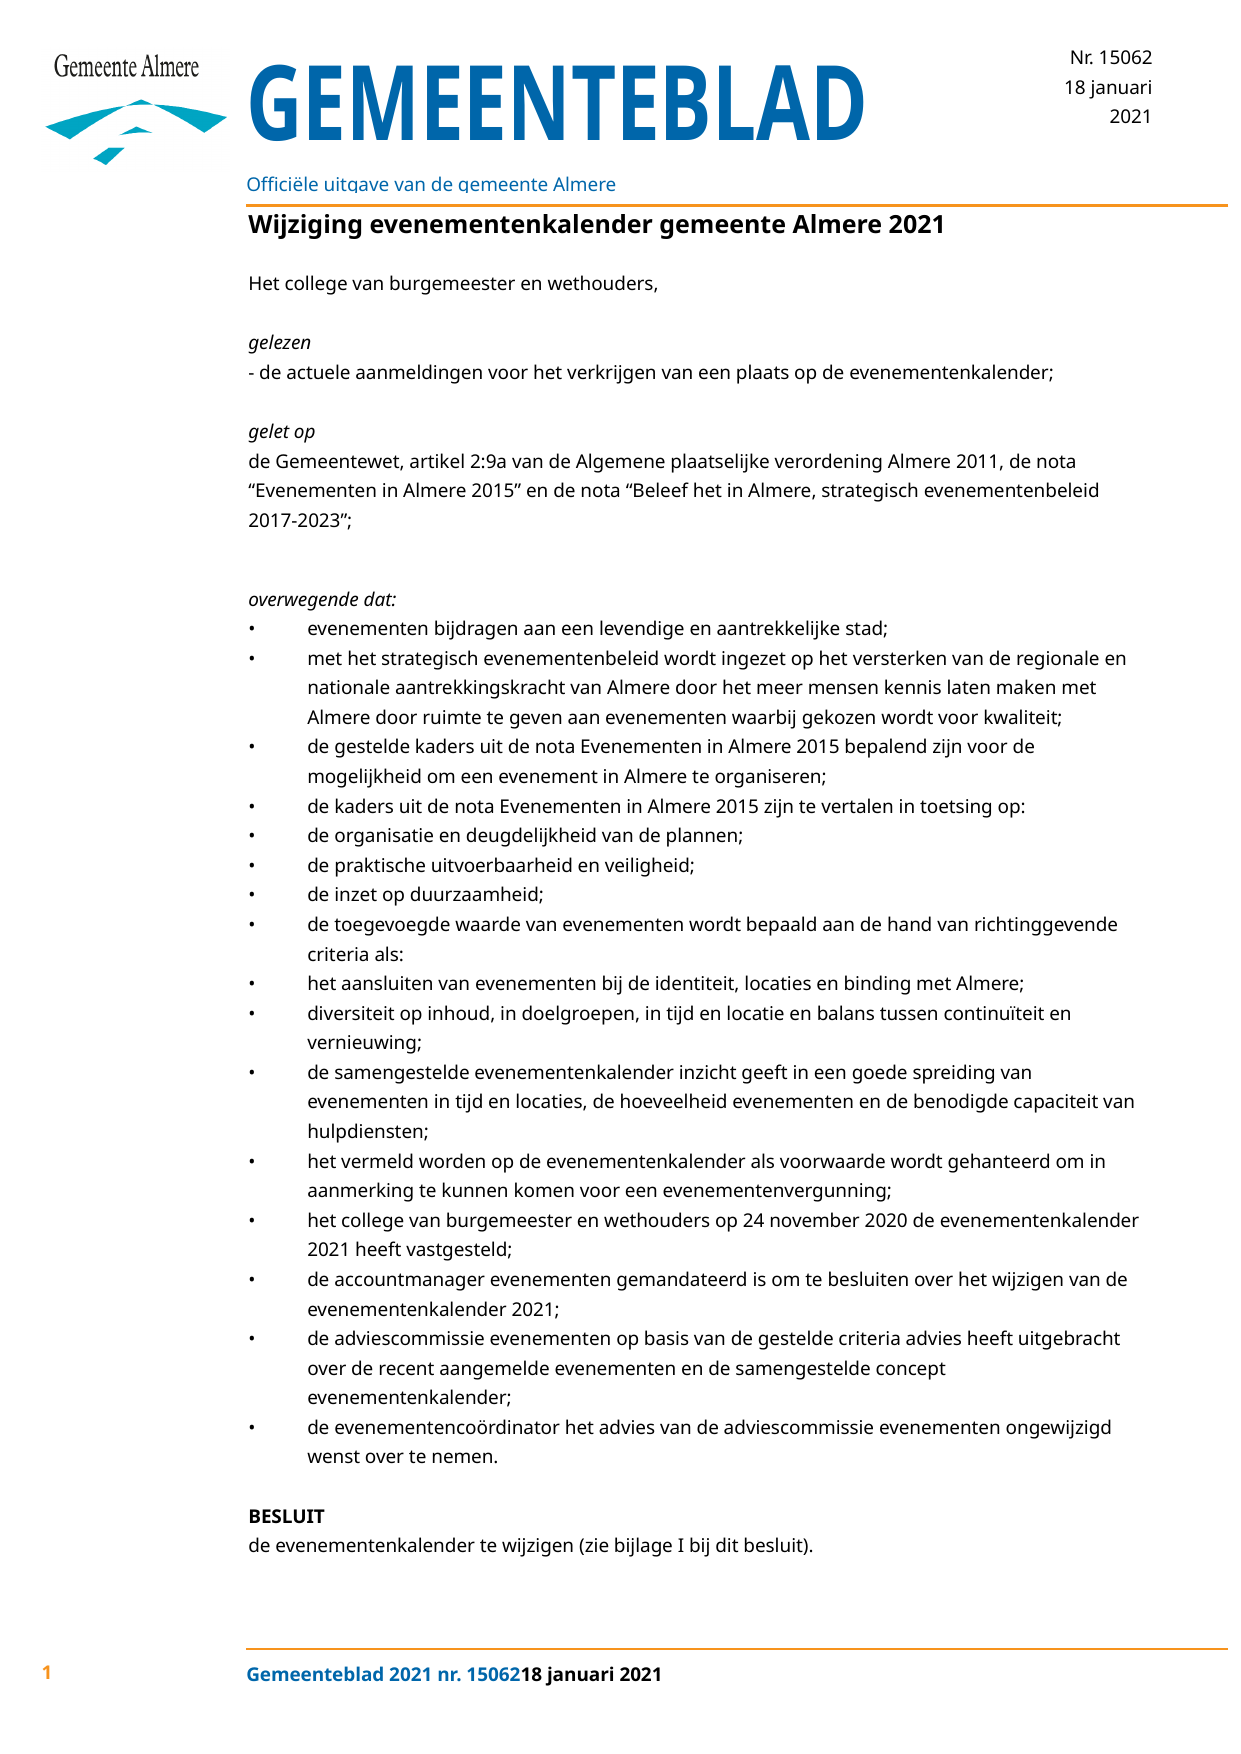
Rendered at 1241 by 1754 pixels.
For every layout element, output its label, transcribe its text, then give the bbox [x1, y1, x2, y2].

text - de actuele aanmeldingen voor het verkrijgen van een plaats op de evenementenkalender; [248, 359, 1152, 385]
list de accountmanager evenementen gemandateerd is om te besluiten over het wijzigen van de evenementenkalender 2021; [248, 1266, 1152, 1322]
list de kaders uit de nota Evenementen in Almere 2015 zijn te vertalen in toetsing op: [248, 793, 1152, 819]
list de evenementencoördinator het advies van de adviescommissie evenementen ongewijzigd wenst over te nemen. [248, 1414, 1152, 1469]
text BESLUIT [248, 1503, 1152, 1529]
text Het college van burgemeester en wethouders, [248, 270, 1152, 296]
list de adviescommissie evenementen op basis van de gestelde criteria advies heeft uitgebracht over de recent aangemelde evenementen en de samengestelde concept evenementenkalender; [248, 1325, 1152, 1410]
text de Gemeentewet, artikel 2:9a van de Algemene plaatselijke verordening Almere 2011, de nota “Evenementen in Almere 2015” en de nota “Beleef het in Almere, strategisch evenementenbeleid 2017-2023”; [248, 448, 1152, 533]
list met het strategisch evenementenbeleid wordt ingezet op het versterken van de regionale en nationale aantrekkingskracht van Almere door het meer mensen kennis laten maken met Almere door ruimte te geven aan evenementen waarbij gekozen wordt voor kwaliteit; [248, 645, 1152, 730]
list de inzet op duurzaamheid; [248, 882, 1152, 907]
list het vermeld worden op de evenementenkalender als voorwaarde wordt gehanteerd om in aanmerking te kunnen komen voor een evenementenvergunning; [248, 1148, 1152, 1203]
list de organisatie en deugdelijkheid van de plannen; [248, 822, 1152, 848]
list de gestelde kaders uit de nota Evenementen in Almere 2015 bepalend zijn voor de mogelijkheid om een evenement in Almere te organiseren; [248, 734, 1152, 789]
text overwegende dat: [248, 586, 1152, 612]
list de praktische uitvoerbaarheid en veiligheid; [248, 852, 1152, 878]
list evenementen bijdragen aan een levendige en aantrekkelijke stad; [248, 615, 1152, 641]
text de evenementenkalender te wijzigen (zie bijlage I bij dit besluit). [248, 1532, 1152, 1558]
text Wijziging evenementenkalender gemeente Almere 2021 [248, 207, 1152, 241]
list het college van burgemeester en wethouders op 24 november 2020 de evenementenkalender 2021 heeft vastgesteld; [248, 1207, 1152, 1262]
text gelet op [248, 418, 1152, 444]
list diversiteit op inhoud, in doelgroepen, in tijd en locatie en balans tussen continuïteit en vernieuwing; [248, 1000, 1152, 1055]
list de toegevoegde waarde van evenementen wordt bepaald aan de hand van richtinggevende criteria als: [248, 911, 1152, 967]
text gelezen [248, 329, 1152, 355]
list de samengestelde evenementenkalender inzicht geeft in een goede spreiding van evenementen in tijd en locaties, de hoeveelheid evenementen en de benodigde capaciteit van hulpdiensten; [248, 1059, 1152, 1144]
picture [41, 47, 231, 172]
list het aansluiten van evenementen bij de identiteit, locaties en binding met Almere; [248, 970, 1152, 996]
